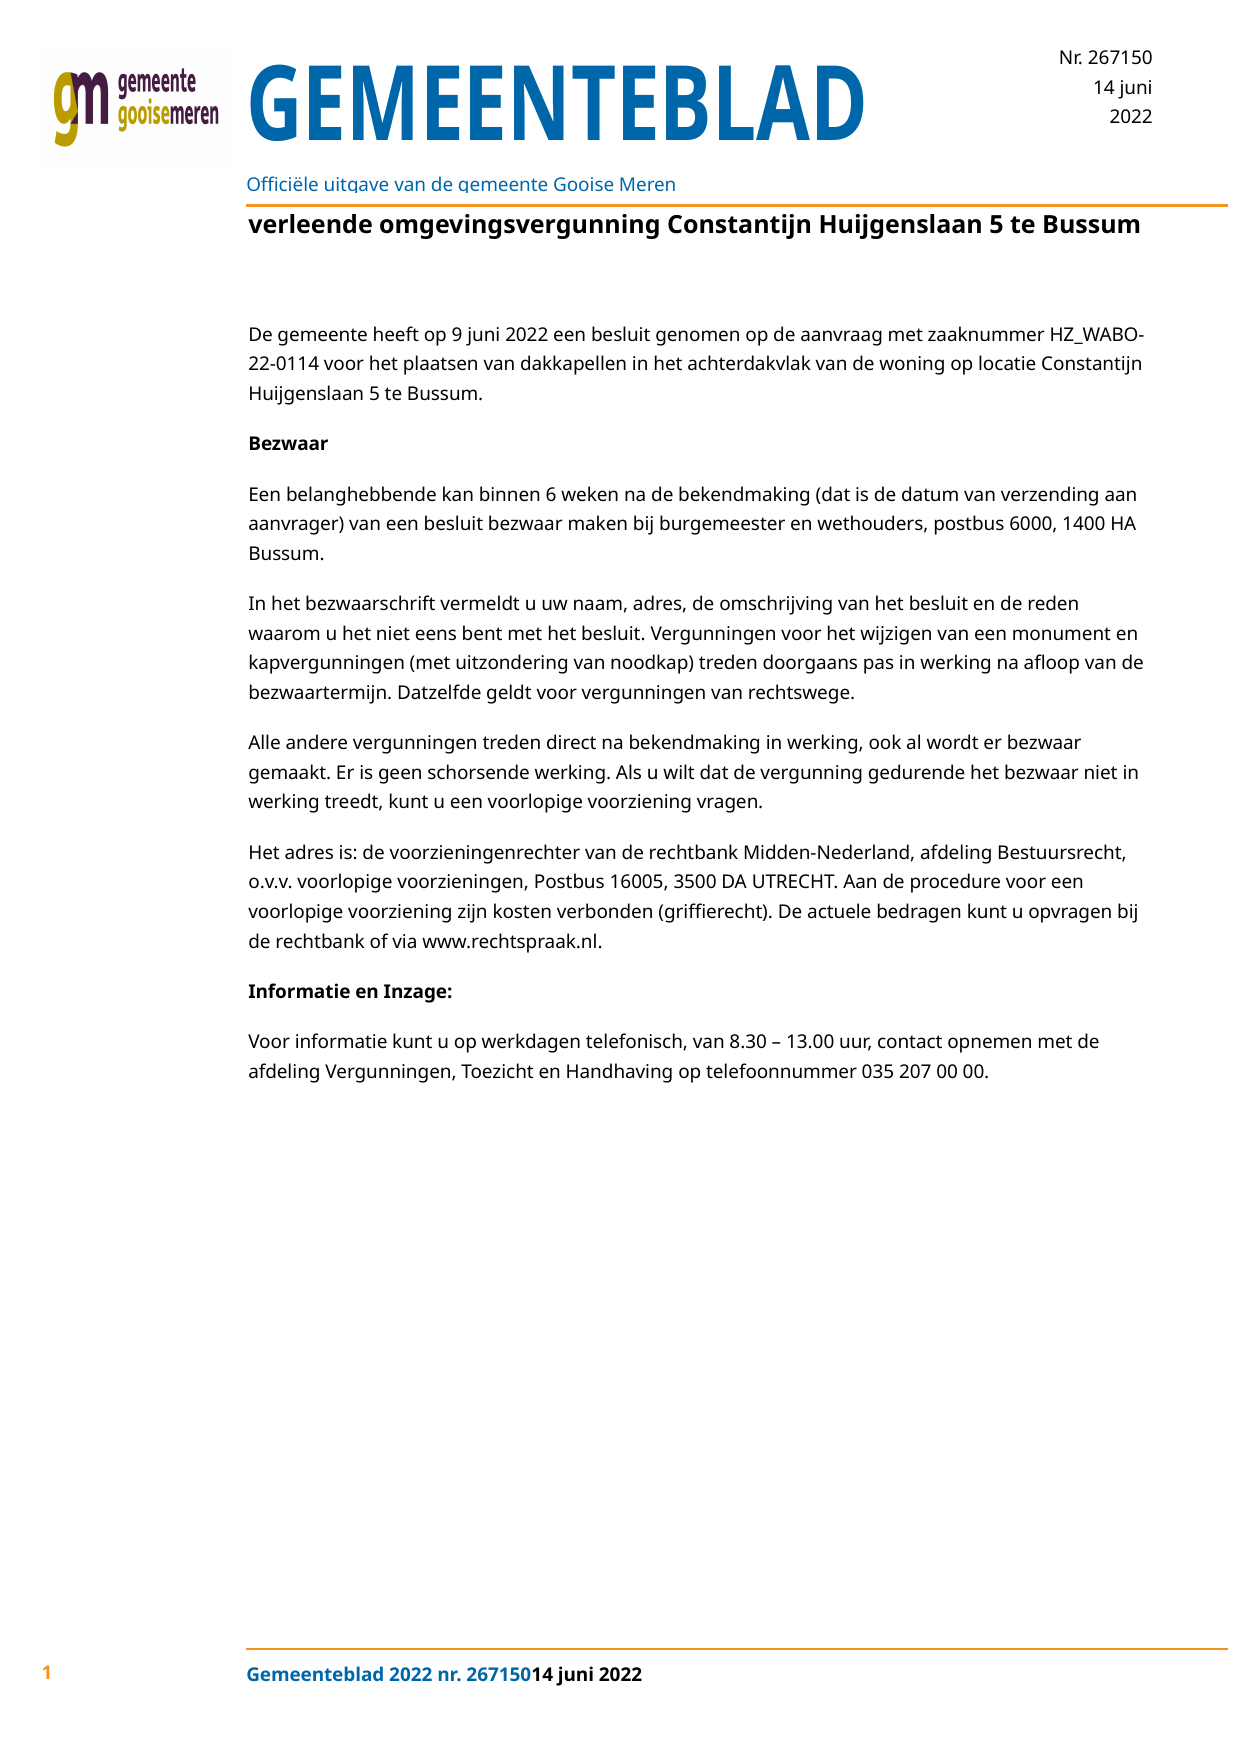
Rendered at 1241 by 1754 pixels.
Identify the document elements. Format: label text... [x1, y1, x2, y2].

text Een belanghebbende kan binnen 6 weken na de bekendmaking (dat is de datum van verzending aan aanvrager) van een besluit bezwaar maken bij burgemeester en wethouders, postbus 6000, 1400 HA Bussum. [248, 481, 1152, 566]
text Informatie en Inzage: [248, 978, 1152, 1004]
text Voor informatie kunt u op werkdagen telefonisch, van 8.30 – 13.00 uur, contact opnemen met de afdeling Vergunningen, Toezicht en Handhaving op telefoonnummer 035 207 00 00. [248, 1029, 1152, 1084]
text De gemeente heeft op 9 juni 2022 een besluit genomen op de aanvraag met zaaknummer HZ_WABO-22-0114 voor het plaatsen van dakkapellen in het achterdakvlak van de woning op locatie Constantijn Huijgenslaan 5 te Bussum. [248, 321, 1152, 406]
text verleende omgevingsvergunning Constantijn Huijgenslaan 5 te Bussum [248, 207, 1152, 241]
text Het adres is: de voorzieningenrechter van de rechtbank Midden-Nederland, afdeling Bestuursrecht, o.v.v. voorlopige voorzieningen, Postbus 16005, 3500 DA UTRECHT. Aan de procedure voor een voorlopige voorziening zijn kosten verbonden (griffierecht). De actuele bedragen kunt u opvragen bij de rechtbank of via www.rechtspraak.nl. [248, 839, 1152, 953]
text Alle andere vergunningen treden direct na bekendmaking in werking, ook al wordt er bezwaar gemaakt. Er is geen schorsende werking. Als u wilt dat de vergunning gedurende het bezwaar niet in werking treedt, kunt u een voorlopige voorziening vragen. [248, 729, 1152, 814]
text In het bezwaarschrift vermeldt u uw naam, adres, de omschrijving van het besluit en de reden waarom u het niet eens bent met het besluit. Vergunningen voor het wijzigen van een monument en kapvergunningen (met uitzondering van noodkap) treden doorgaans pas in werking na afloop van de bezwaartermijn. Datzelfde geldt voor vergunningen van rechtswege. [248, 590, 1152, 705]
picture [41, 47, 231, 172]
text Bezwaar [248, 430, 1152, 456]
